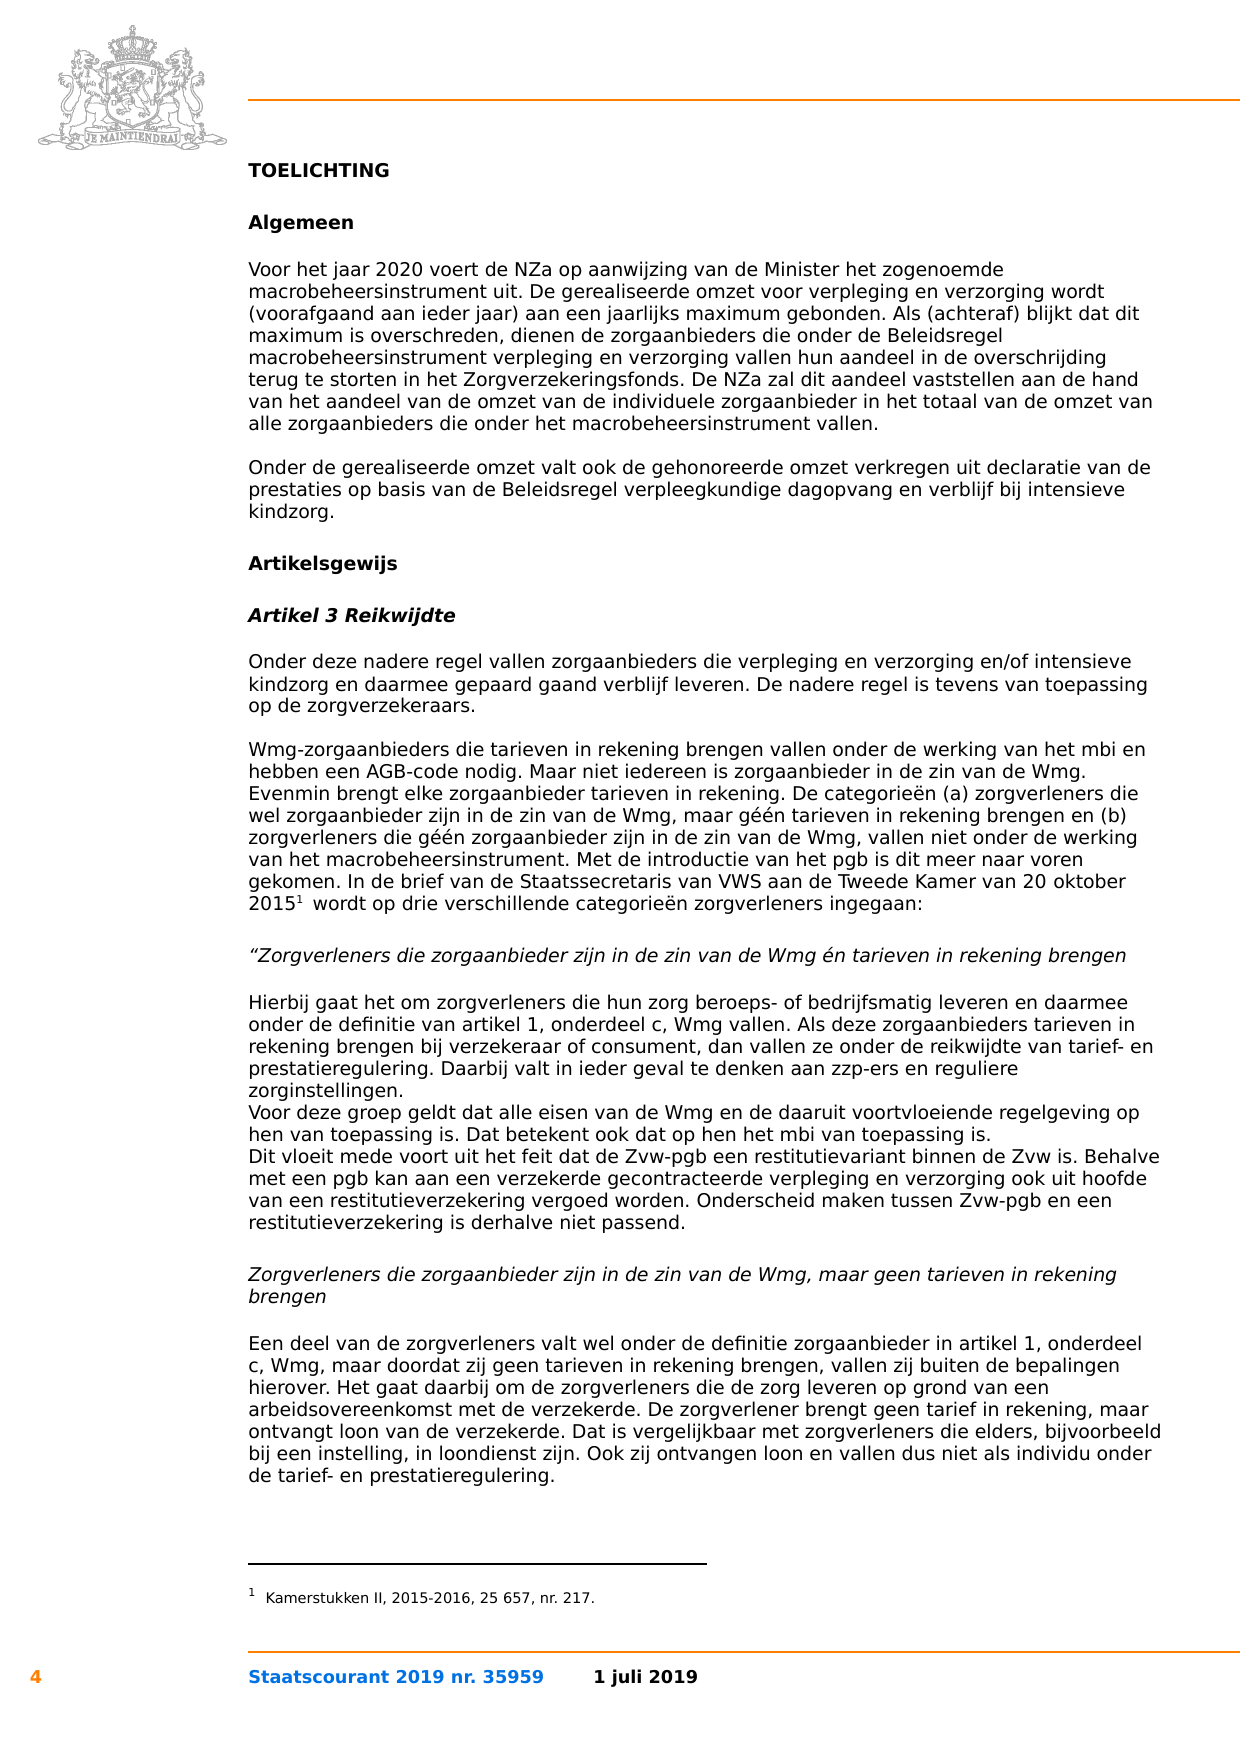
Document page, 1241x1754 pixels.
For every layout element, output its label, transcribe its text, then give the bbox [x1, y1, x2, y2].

subtitle Zorgverleners die zorgaanbieder zijn in de zin van de Wmg, maar geen tarieven in rekening brengen [248, 1264, 1163, 1308]
subtitle “Zorgverleners die zorgaanbieder zijn in de zin van de Wmg én tarieven in rekening brengen [248, 945, 1163, 967]
subtitle TOELICHTING [248, 160, 1163, 182]
subtitle Algemeen [248, 212, 1163, 234]
text Kamerstukken II, 2015-2016, 25 657, nr. 217. [248, 1586, 1163, 1608]
subtitle Artikel 3 Reikwijdte [248, 604, 1163, 626]
text Onder de gerealiseerde omzet valt ook de gehonoreerde omzet verkregen uit declaratie van de prestaties op basis van de Beleidsregel verpleegkundige dagopvang en verblijf bij intensieve kindzorg. [248, 457, 1163, 522]
subtitle Artikelsgewijs [248, 552, 1163, 574]
text Voor deze groep geldt dat alle eisen van de Wmg en de daaruit voortvloeiende regelgeving op hen van toepassing is. Dat betekent ook dat op hen het mbi van toepassing is. [248, 1102, 1163, 1146]
text Hierbij gaat het om zorgverleners die hun zorg beroeps- of bedrijfsmatig leveren en daarmee onder de definitie van artikel 1, onderdeel c, Wmg vallen. Als deze zorgaanbieders tarieven in rekening brengen bij verzekeraar of consument, dan vallen ze onder de reikwijdte van tarief- en prestatieregulering. Daarbij valt in ieder geval te denken aan zzp-ers en reguliere zorginstellingen. [248, 992, 1163, 1102]
text Onder deze nadere regel vallen zorgaanbieders die verpleging en verzorging en/of intensieve kindzorg en daarmee gepaard gaand verblijf leveren. De nadere regel is tevens van toepassing op de zorgverzekeraars. [248, 651, 1163, 717]
text Een deel van de zorgverleners valt wel onder de definitie zorgaanbieder in artikel 1, onderdeel c, Wmg, maar doordat zij geen tarieven in rekening brengen, vallen zij buiten de bepalingen hierover. Het gaat daarbij om de zorgverleners die de zorg leveren op grond van een arbeidsovereenkomst met de verzekerde. De zorgverlener brengt geen tarief in rekening, maar ontvangt loon van de verzekerde. Dat is vergelijkbaar met zorgverleners die elders, bijvoorbeeld bij een instelling, in loondienst zijn. Ook zij ontvangen loon en vallen dus niet als individu onder de tarief- en prestatieregulering. [248, 1333, 1163, 1487]
text Voor het jaar 2020 voert de NZa op aanwijzing van de Minister het zogenoemde macrobeheersinstrument uit. De gerealiseerde omzet voor verpleging en verzorging wordt (voorafgaand aan ieder jaar) aan een jaarlijks maximum gebonden. Als (achteraf) blijkt dat dit maximum is overschreden, dienen de zorgaanbieders die onder de Beleidsregel macrobeheersinstrument verpleging en verzorging vallen hun aandeel in de overschrijding terug te storten in het Zorgverzekeringsfonds. De NZa zal dit aandeel vaststellen aan de hand van het aandeel van de omzet van de individuele zorgaanbieder in het totaal van de omzet van alle zorgaanbieders die onder het macrobeheersinstrument vallen. [248, 259, 1163, 435]
text Wmg-zorgaanbieders die tarieven in rekening brengen vallen onder de werking van het mbi en hebben een AGB-code nodig. Maar niet iedereen is zorgaanbieder in de zin van de Wmg. Evenmin brengt elke zorgaanbieder tarieven in rekening. De categorieën (a) zorgverleners die wel zorgaanbieder zijn in de zin van de Wmg, maar géén tarieven in rekening brengen en (b) zorgverleners die géén zorgaanbieder zijn in de zin van de Wmg, vallen niet onder de werking van het macrobeheersinstrument. Met de introductie van het pgb is dit meer naar voren gekomen. In de brief van de Staatssecretaris van VWS aan de Tweede Kamer van 20 oktober 2015 wordt op drie verschillende categorieën zorgverleners ingegaan: [248, 739, 1163, 915]
text Dit vloeit mede voort uit het feit dat de Zvw-pgb een restitutievariant binnen de Zvw is. Behalve met een pgb kan aan een verzekerde gecontracteerde verpleging en verzorging ook uit hoofde van een restitutieverzekering vergoed worden. Onderscheid maken tussen Zvw-pgb en een restitutieverzekering is derhalve niet passend. [248, 1146, 1163, 1234]
picture [38, 25, 227, 150]
